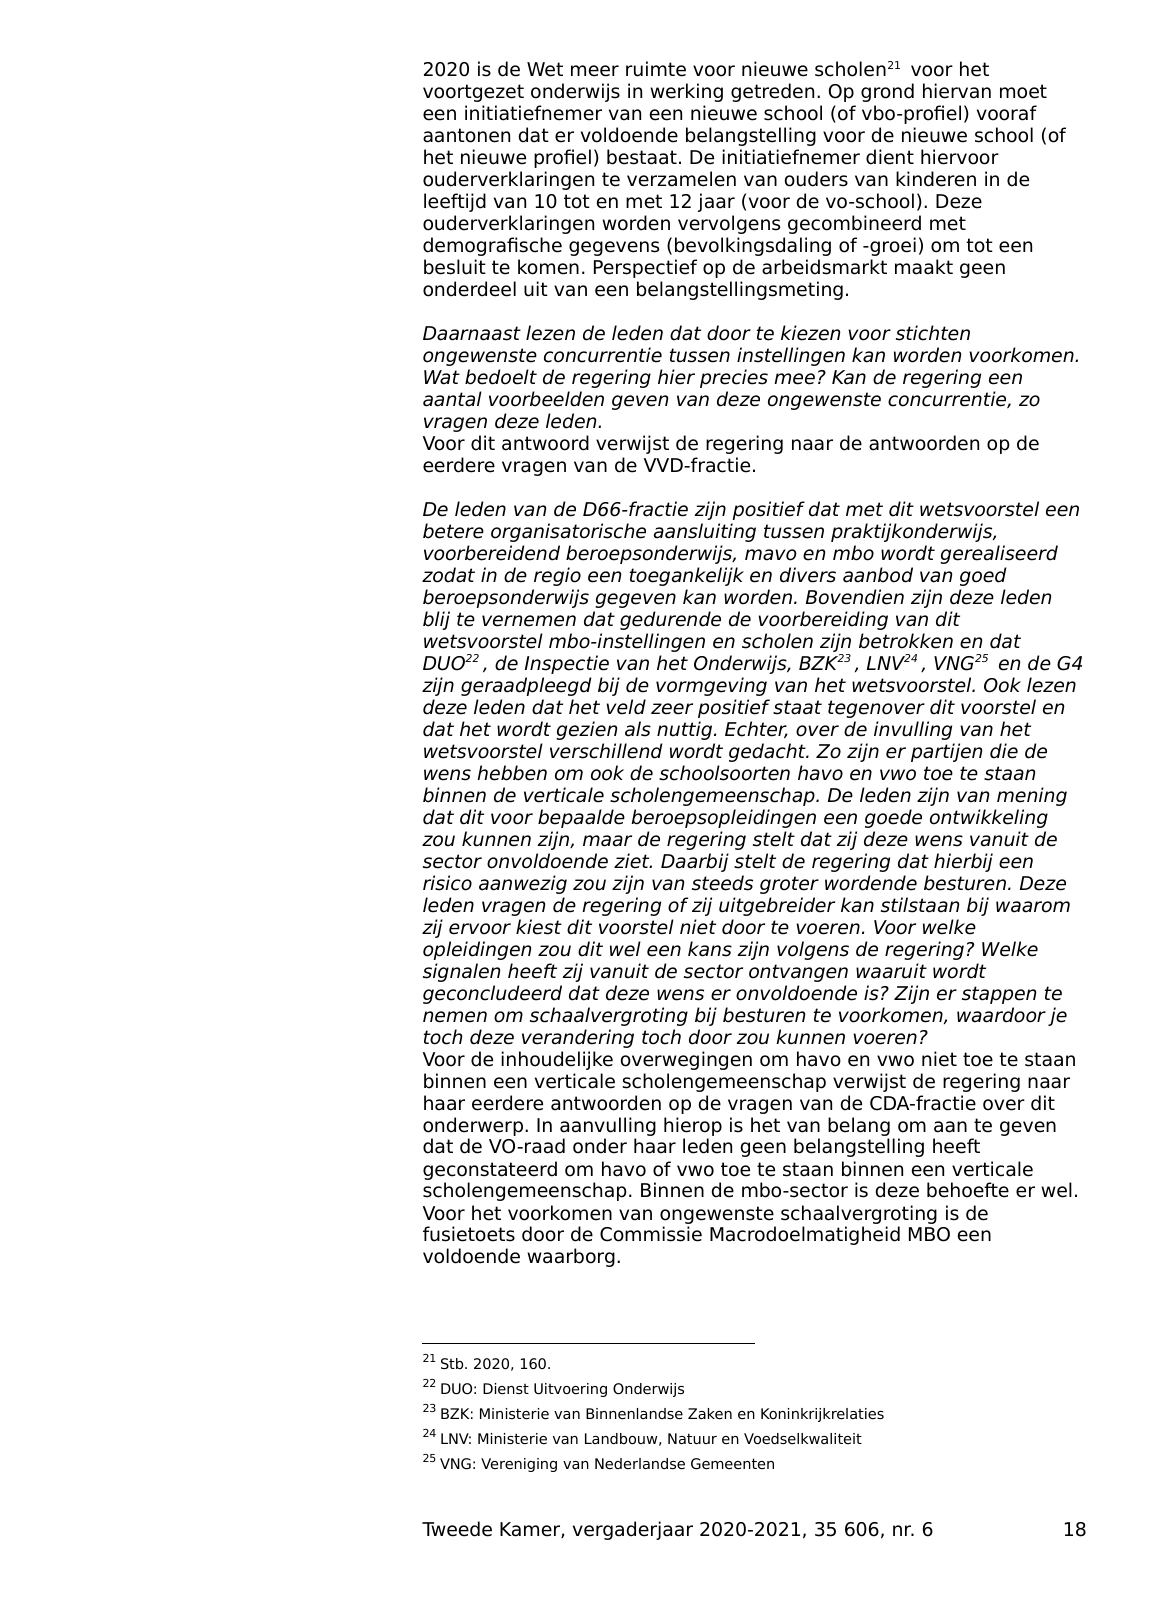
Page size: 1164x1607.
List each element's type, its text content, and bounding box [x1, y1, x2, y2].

text Daarnaast lezen de leden dat door te kiezen voor stichten ongewenste concurrentie tussen instellingen kan worden voorkomen. Wat bedoelt de regering hier precies mee? Kan de regering een aantal voorbeelden geven van deze ongewenste concurrentie, zo vragen deze leden. [422, 323, 1087, 433]
text 2020 is de Wet meer ruimte voor nieuwe scholen voor het voortgezet onderwijs in werking getreden. Op grond hiervan moet een initiatiefnemer van een nieuwe school (of vbo-profiel) vooraf aantonen dat er voldoende belangstelling voor de nieuwe school (of het nieuwe profiel) bestaat. De initiatiefnemer dient hiervoor ouderverklaringen te verzamelen van ouders van kinderen in de leeftijd van 10 tot en met 12 jaar (voor de vo-school). Deze ouderverklaringen worden vervolgens gecombineerd met demografische gegevens (bevolkingsdaling of -groei) om tot een besluit te komen. Perspectief op de arbeidsmarkt maakt geen onderdeel uit van een belangstellingsmeting. [422, 59, 1087, 301]
text Voor dit antwoord verwijst de regering naar de antwoorden op de eerdere vragen van de VVD-fractie. [422, 433, 1087, 477]
text VNG: Vereniging van Nederlandse Gemeenten [422, 1452, 1087, 1474]
text Voor de inhoudelijke overwegingen om havo en vwo niet toe te staan binnen een verticale scholengemeenschap verwijst de regering naar haar eerdere antwoorden op de vragen van de CDA-fractie over dit onderwerp. In aanvulling hierop is het van belang om aan te geven dat de VO-raad onder haar leden geen belangstelling heeft geconstateerd om havo of vwo toe te staan binnen een verticale scholengemeenschap. Binnen de mbo-sector is deze behoefte er wel. Voor het voorkomen van ongewenste schaalvergroting is de fusietoets door de Commissie Macrodoelmatigheid MBO een voldoende waarborg. [422, 1048, 1087, 1268]
text De leden van de D66-fractie zijn positief dat met dit wetsvoorstel een betere organisatorische aansluiting tussen praktijkonderwijs, voorbereidend beroepsonderwijs, mavo en mbo wordt gerealiseerd zodat in de regio een toegankelijk en divers aanbod van goed beroepsonderwijs gegeven kan worden. Bovendien zijn deze leden blij te vernemen dat gedurende de voorbereiding van dit wetsvoorstel mbo-instellingen en scholen zijn betrokken en dat DUO, de Inspectie van het Onderwijs, BZK, LNV, VNG en de G4 zijn geraadpleegd bij de vormgeving van het wetsvoorstel. Ook lezen deze leden dat het veld zeer positief staat tegenover dit voorstel en dat het wordt gezien als nuttig. Echter, over de invulling van het wetsvoorstel verschillend wordt gedacht. Zo zijn er partijen die de wens hebben om ook de schoolsoorten havo en vwo toe te staan binnen de verticale scholengemeenschap. De leden zijn van mening dat dit voor bepaalde beroepsopleidingen een goede ontwikkeling zou kunnen zijn, maar de regering stelt dat zij deze wens vanuit de sector onvoldoende ziet. Daarbij stelt de regering dat hierbij een risico aanwezig zou zijn van steeds groter wordende besturen. Deze leden vragen de regering of zij uitgebreider kan stilstaan bij waarom zij ervoor kiest dit voorstel niet door te voeren. Voor welke opleidingen zou dit wel een kans zijn volgens de regering? Welke signalen heeft zij vanuit de sector ontvangen waaruit wordt geconcludeerd dat deze wens er onvoldoende is? Zijn er stappen te nemen om schaalvergroting bij besturen te voorkomen, waardoor je toch deze verandering toch door zou kunnen voeren? [422, 499, 1087, 1048]
text Stb. 2020, 160. [422, 1352, 1087, 1374]
text BZK: Ministerie van Binnenlandse Zaken en Koninkrijkrelaties [422, 1402, 1087, 1424]
text DUO: Dienst Uitvoering Onderwijs [422, 1377, 1087, 1399]
text LNV: Ministerie van Landbouw, Natuur en Voedselkwaliteit [422, 1427, 1087, 1449]
